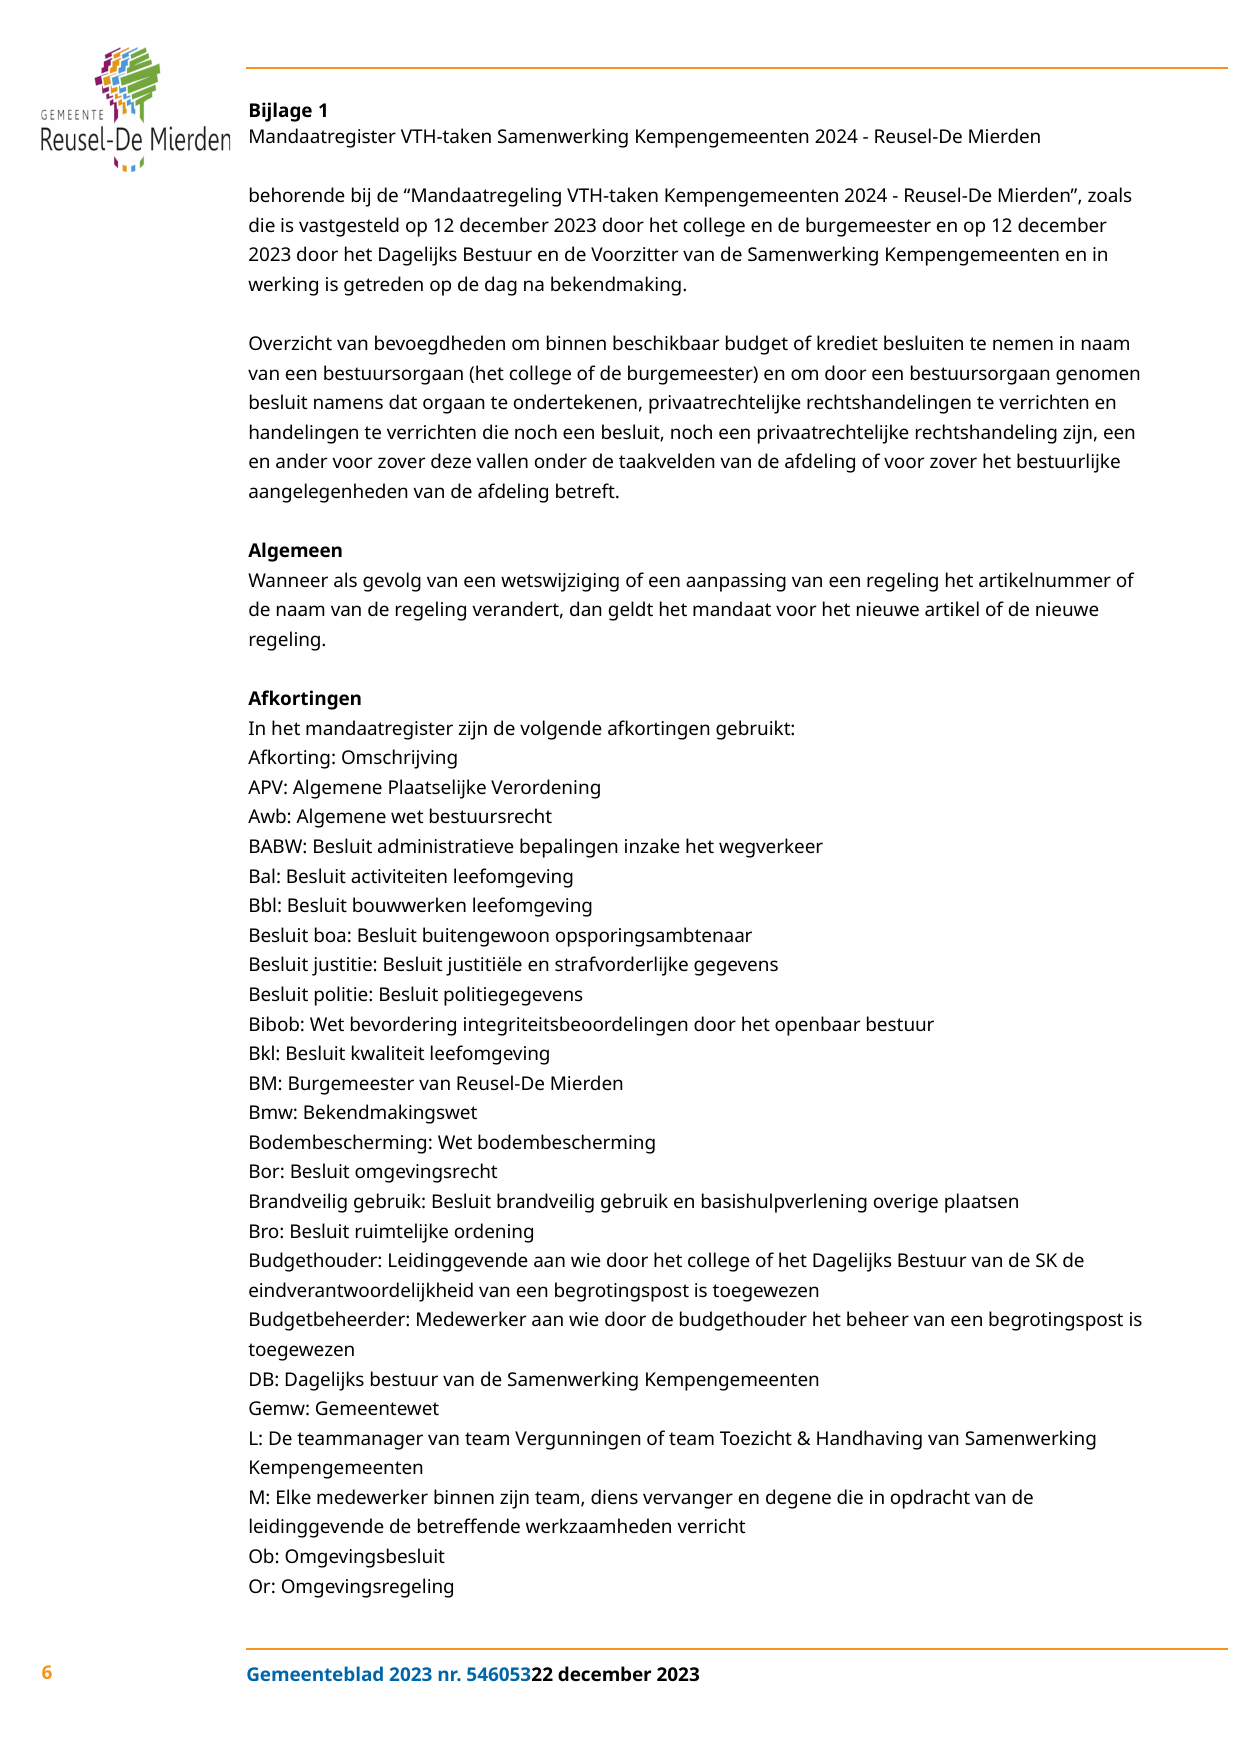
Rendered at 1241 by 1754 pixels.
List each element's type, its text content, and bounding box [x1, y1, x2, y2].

text L: De teammanager van team Vergunningen of team Toezicht & Handhaving van Samenwerking Kempengemeenten [248, 1425, 1152, 1480]
text BM: Burgemeester van Reusel-De Mierden [248, 1070, 1152, 1096]
text DB: Dagelijks bestuur van de Samenwerking Kempengemeenten [248, 1366, 1152, 1392]
text In het mandaatregister zijn de volgende afkortingen gebruikt: [248, 715, 1152, 741]
text Bbl: Besluit bouwwerken leefomgeving [248, 892, 1152, 918]
text Budgetbeheerder: Medewerker aan wie door de budgethouder het beheer van een begrotingspost is toegewezen [248, 1307, 1152, 1362]
text Gemw: Gemeentewet [248, 1395, 1152, 1421]
text Besluit boa: Besluit buitengewoon opsporingsambtenaar [248, 922, 1152, 948]
text Algemeen [248, 537, 1152, 563]
text Overzicht van bevoegdheden om binnen beschikbaar budget of krediet besluiten te nemen in naam van een bestuursorgaan (het college of de burgemeester) en om door een bestuursorgaan genomen besluit namens dat orgaan te ondertekenen, privaatrechtelijke rechtshandelingen te verrichten en handelingen te verrichten die noch een besluit, noch een privaatrechtelijke rechtshandeling zijn, een en ander voor zover deze vallen onder de taakvelden van de afdeling of voor zover het bestuurlijke aangelegenheden van de afdeling betreft. [248, 330, 1152, 504]
text Budgethouder: Leidinggevende aan wie door het college of het Dagelijks Bestuur van de SK de eindverantwoordelijkheid van een begrotingspost is toegewezen [248, 1247, 1152, 1303]
text Bro: Besluit ruimtelijke ordening [248, 1218, 1152, 1244]
text Afkortingen [248, 685, 1152, 711]
text APV: Algemene Plaatselijke Verordening [248, 774, 1152, 800]
text Bodembescherming: Wet bodembescherming [248, 1129, 1152, 1155]
text Bmw: Bekendmakingswet [248, 1099, 1152, 1125]
text M: Elke medewerker binnen zijn team, diens vervanger en degene die in opdracht van de leidinggevende de betreffende werkzaamheden verricht [248, 1484, 1152, 1539]
text Bijlage 1 [248, 95, 1152, 123]
text Besluit politie: Besluit politiegegevens [248, 981, 1152, 1007]
text Bibob: Wet bevordering integriteitsbeoordelingen door het openbaar bestuur [248, 1011, 1152, 1037]
text Wanneer als gevolg van een wetswijziging of een aanpassing van een regeling het artikelnummer of de naam van de regeling verandert, dan geldt het mandaat voor het nieuwe artikel of de nieuwe regeling. [248, 567, 1152, 652]
text behorende bij de “Mandaatregeling VTH-taken Kempengemeenten 2024 - Reusel-De Mierden”, zoals die is vastgesteld op 12 december 2023 door het college en de burgemeester en op 12 december 2023 door het Dagelijks Bestuur en de Voorzitter van de Samenwerking Kempengemeenten en in werking is getreden op de dag na bekendmaking. [248, 182, 1152, 297]
text BABW: Besluit administratieve bepalingen inzake het wegverkeer [248, 833, 1152, 859]
text Ob: Omgevingsbesluit [248, 1543, 1152, 1569]
text Bkl: Besluit kwaliteit leefomgeving [248, 1040, 1152, 1066]
text Afkorting: Omschrijving [248, 744, 1152, 770]
text Awb: Algemene wet bestuursrecht [248, 804, 1152, 829]
text Or: Omgevingsregeling [248, 1573, 1152, 1599]
text Bal: Besluit activiteiten leefomgeving [248, 863, 1152, 889]
text Bor: Besluit omgevingsrecht [248, 1159, 1152, 1184]
picture [41, 47, 231, 172]
text Mandaatregister VTH-taken Samenwerking Kempengemeenten 2024 - Reusel-De Mierden [248, 123, 1152, 149]
text Besluit justitie: Besluit justitiële en strafvorderlijke gegevens [248, 952, 1152, 977]
text Brandveilig gebruik: Besluit brandveilig gebruik en basishulpverlening overige plaatsen [248, 1188, 1152, 1214]
